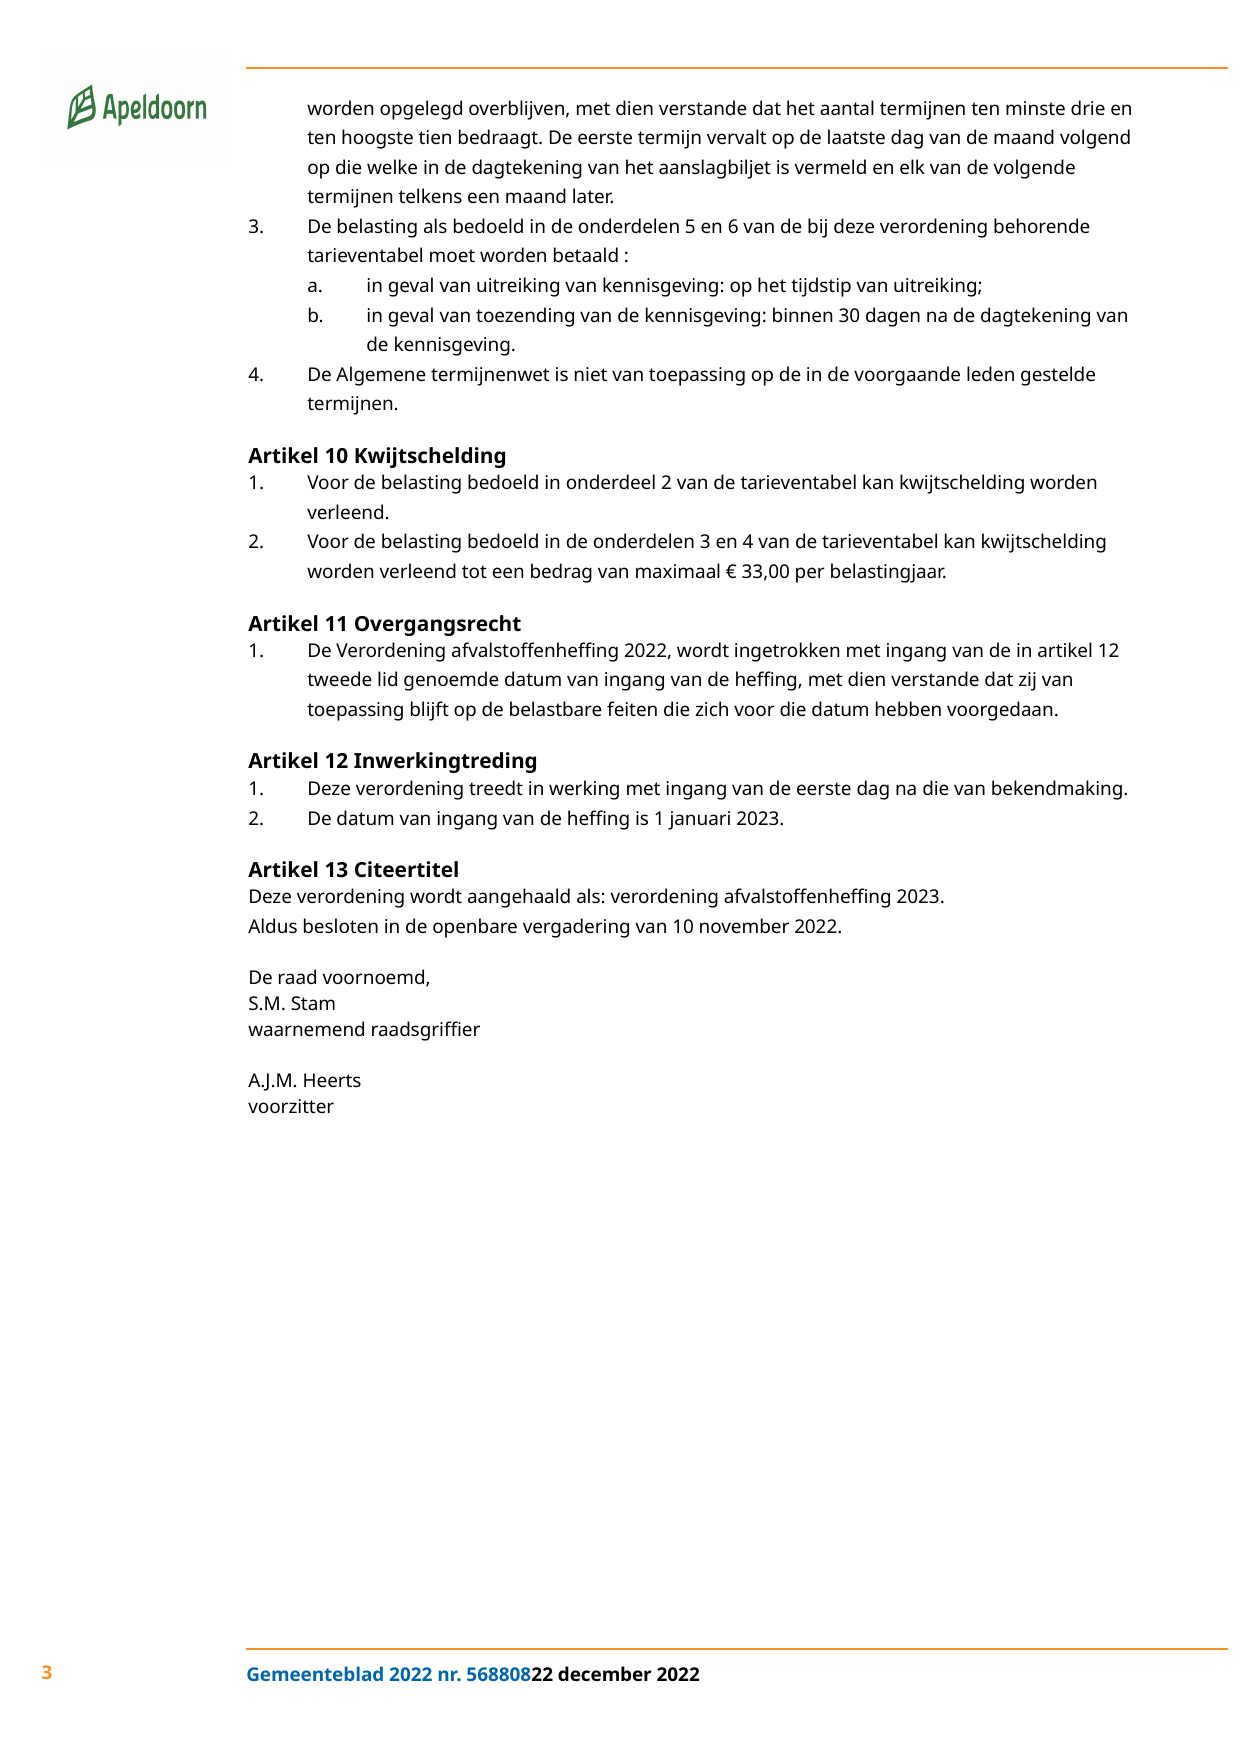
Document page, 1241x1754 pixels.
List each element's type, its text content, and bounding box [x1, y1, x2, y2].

list De belasting als bedoeld in de onderdelen 5 en 6 van de bij deze verordening behorende tarieventabel moet worden betaald : [248, 213, 1152, 268]
text Aldus besloten in de openbare vergadering van 10 november 2022. [248, 913, 1152, 939]
text Artikel 10 Kwijtschelding [248, 441, 1152, 469]
text Artikel 12 Inwerkingtreding [248, 747, 1152, 775]
list worden opgelegd overblijven, met dien verstande dat het aantal termijnen ten minste drie en ten hoogste tien bedraagt. De eerste termijn vervalt op de laatste dag van de maand volgend op die welke in de dagtekening van het aanslagbiljet is vermeld en elk van de volgende termijnen telkens een maand later. [248, 95, 1152, 209]
text Artikel 13 Citeertitel [248, 855, 1152, 883]
list De Verordening afvalstoffenheffing 2022, wordt ingetrokken met ingang van de in artikel 12 tweede lid genoemde datum van ingang van de heffing, met dien verstande dat zij van toepassing blijft op de belastbare feiten die zich voor die datum hebben voorgedaan. [248, 637, 1152, 722]
text waarnemend raadsgriffier [248, 1016, 1152, 1042]
list in geval van toezending van de kennisgeving: binnen 30 dagen na de dagtekening van de kennisgeving. [307, 302, 1152, 357]
list Voor de belasting bedoeld in onderdeel 2 van de tarieventabel kan kwijtschelding worden verleend. [248, 469, 1152, 525]
text voorzitter [248, 1093, 1152, 1119]
text Deze verordening wordt aangehaald als: verordening afvalstoffenheffing 2023. [248, 883, 1152, 909]
text De raad voornoemd, [248, 964, 1152, 990]
text S.M. Stam [248, 990, 1152, 1016]
list De datum van ingang van de heffing is 1 januari 2023. [248, 805, 1152, 830]
text A.J.M. Heerts [248, 1067, 1152, 1093]
list Voor de belasting bedoeld in de onderdelen 3 en 4 van de tarieventabel kan kwijtschelding worden verleend tot een bedrag van maximaal € 33,00 per belastingjaar. [248, 529, 1152, 584]
text Artikel 11 Overgangsrecht [248, 609, 1152, 637]
list in geval van uitreiking van kennisgeving: op het tijdstip van uitreiking; [307, 272, 1152, 298]
list De Algemene termijnenwet is niet van toepassing op de in de voorgaande leden gestelde termijnen. [248, 361, 1152, 416]
list Deze verordening treedt in werking met ingang van de eerste dag na die van bekendmaking. [248, 775, 1152, 801]
picture [41, 47, 231, 172]
